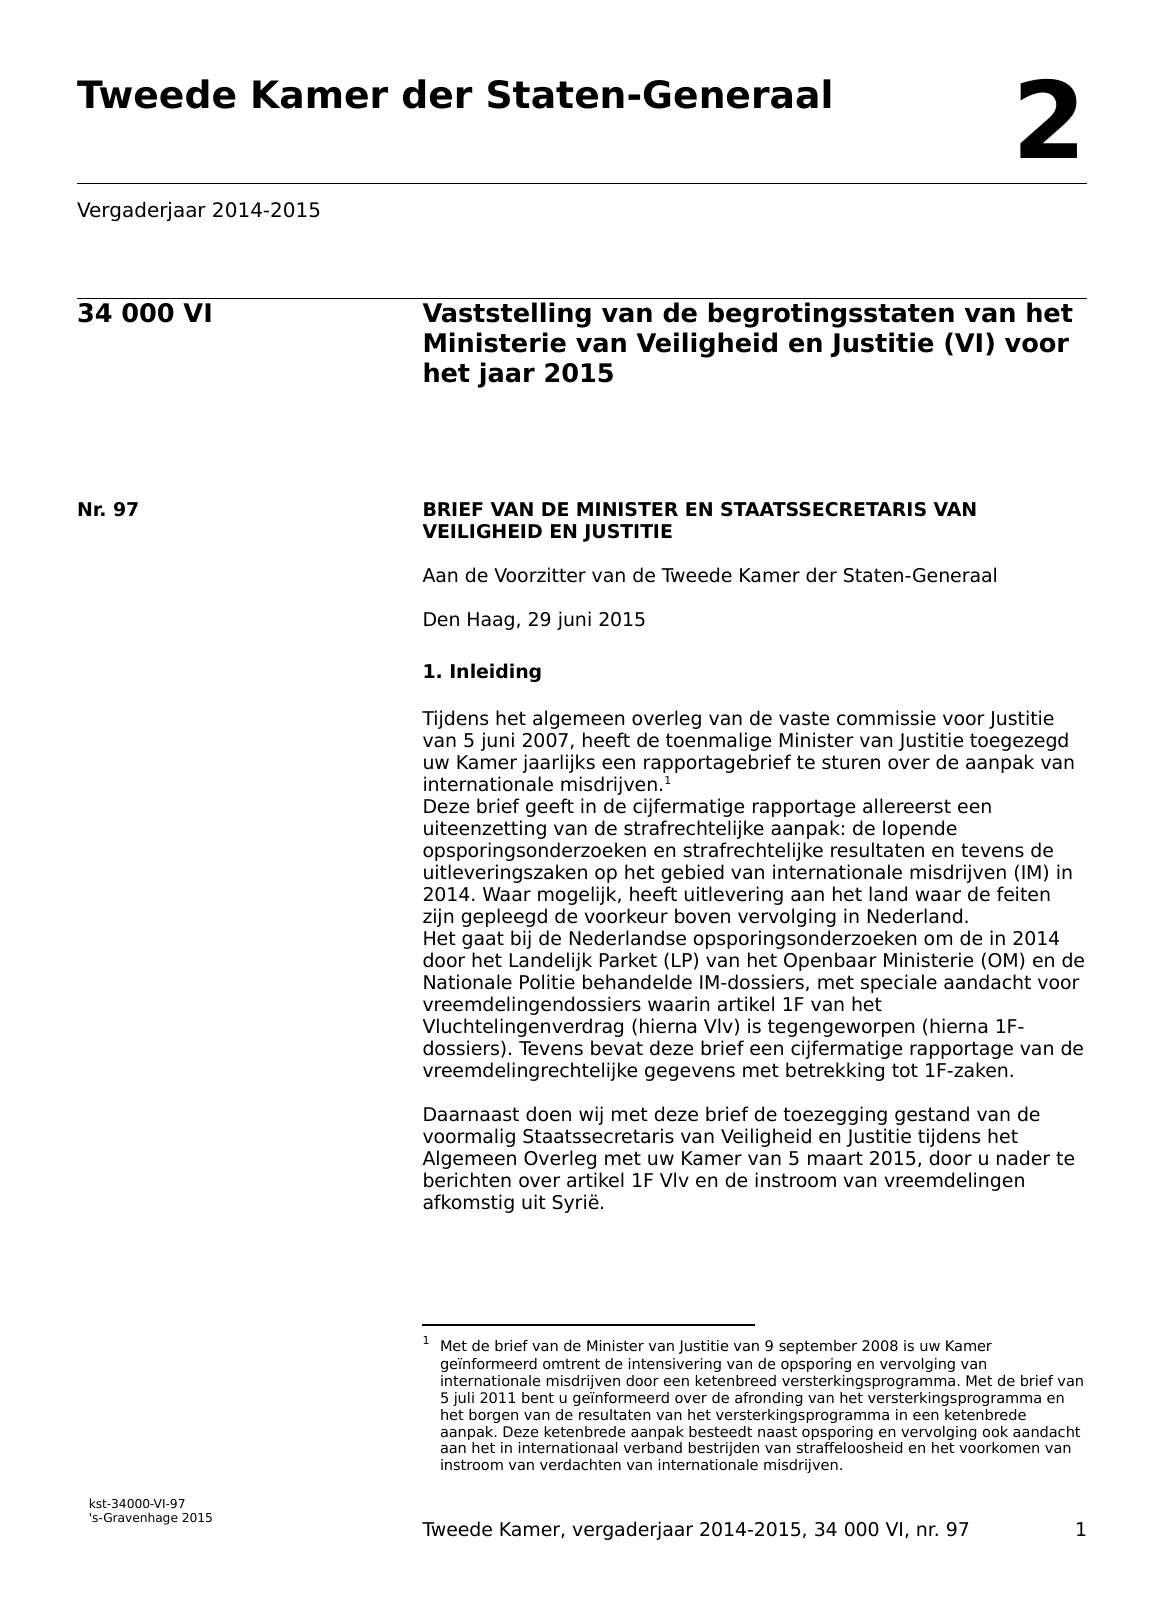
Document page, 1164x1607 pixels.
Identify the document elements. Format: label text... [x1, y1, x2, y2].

text Tijdens het algemeen overleg van de vaste commissie voor Justitie van 5 juni 2007, heeft de toenmalige Minister van Justitie toegezegd uw Kamer jaarlijks een rapportagebrief te sturen over de aanpak van internationale misdrijven. [422, 708, 1087, 796]
subtitle 1. Inleiding [422, 661, 1087, 683]
table_header Tweede Kamer der Staten-Generaal [77, 59, 886, 183]
subtitle Nr. 97 BRIEF VAN DE MINISTER EN STAATSSECRETARIS VAN VEILIGHEID EN JUSTITIE [77, 499, 1087, 543]
text Het gaat bij de Nederlandse opsporingsonderzoeken om de in 2014 door het Landelijk Parket (LP) van het Openbaar Ministerie (OM) en de Nationale Politie behandelde IM-dossiers, met speciale aandacht voor vreemdelingendossiers waarin artikel 1F van het Vluchtelingenverdrag (hierna Vlv) is tegengeworpen (hierna 1F-dossiers). Tevens bevat deze brief een cijfermatige rapportage van de vreemdelingrechtelijke gegevens met betrekking tot 1F-zaken. [422, 928, 1087, 1082]
text Deze brief geeft in de cijfermatige rapportage allereerst een uiteenzetting van de strafrechtelijke aanpak: de lopende opsporingsonderzoeken en strafrechtelijke resultaten en tevens de uitleveringszaken op het gebied van internationale misdrijven (IM) in 2014. Waar mogelijk, heeft uitlevering aan het land waar de feiten zijn gepleegd de voorkeur boven vervolging in Nederland. [422, 796, 1087, 928]
text Met de brief van de Minister van Justitie van 9 september 2008 is uw Kamer geïnformeerd omtrent de intensivering van de opsporing en vervolging van internationale misdrijven door een ketenbreed versterkingsprogramma. Met de brief van 5 juli 2011 bent u geïnformeerd over de afronding van het versterkingsprogramma en het borgen van de resultaten van het versterkingsprogramma in een ketenbrede aanpak. Deze ketenbrede aanpak besteedt naast opsporing en vervolging ook aandacht aan het in internationaal verband bestrijden van straffeloosheid en het voorkomen van instroom van verdachten van internationale misdrijven. [422, 1334, 1087, 1474]
text Daarnaast doen wij met deze brief de toezegging gestand van de voormalig Staatssecretaris van Veiligheid en Justitie tijdens het Algemeen Overleg met uw Kamer van 5 maart 2015, door u nader te berichten over artikel 1F Vlv en de instroom van vreemdelingen afkomstig uit Syrië. [422, 1104, 1087, 1214]
text Aan de Voorzitter van de Tweede Kamer der Staten-Generaal [422, 565, 1087, 587]
table_cell Vergaderjaar 2014-2015 [77, 184, 1087, 298]
text Den Haag, 29 juni 2015 [422, 609, 1087, 631]
table_header 2 [886, 59, 1087, 183]
text kst-34000-VI-97 [88, 1497, 323, 1511]
subtitle 34 000 VI Vaststelling van de begrotingsstaten van het Ministerie van Veiligheid en Justitie (VI) voor het jaar 2015 [77, 299, 1087, 388]
text 's-Gravenhage 2015 [88, 1511, 323, 1525]
